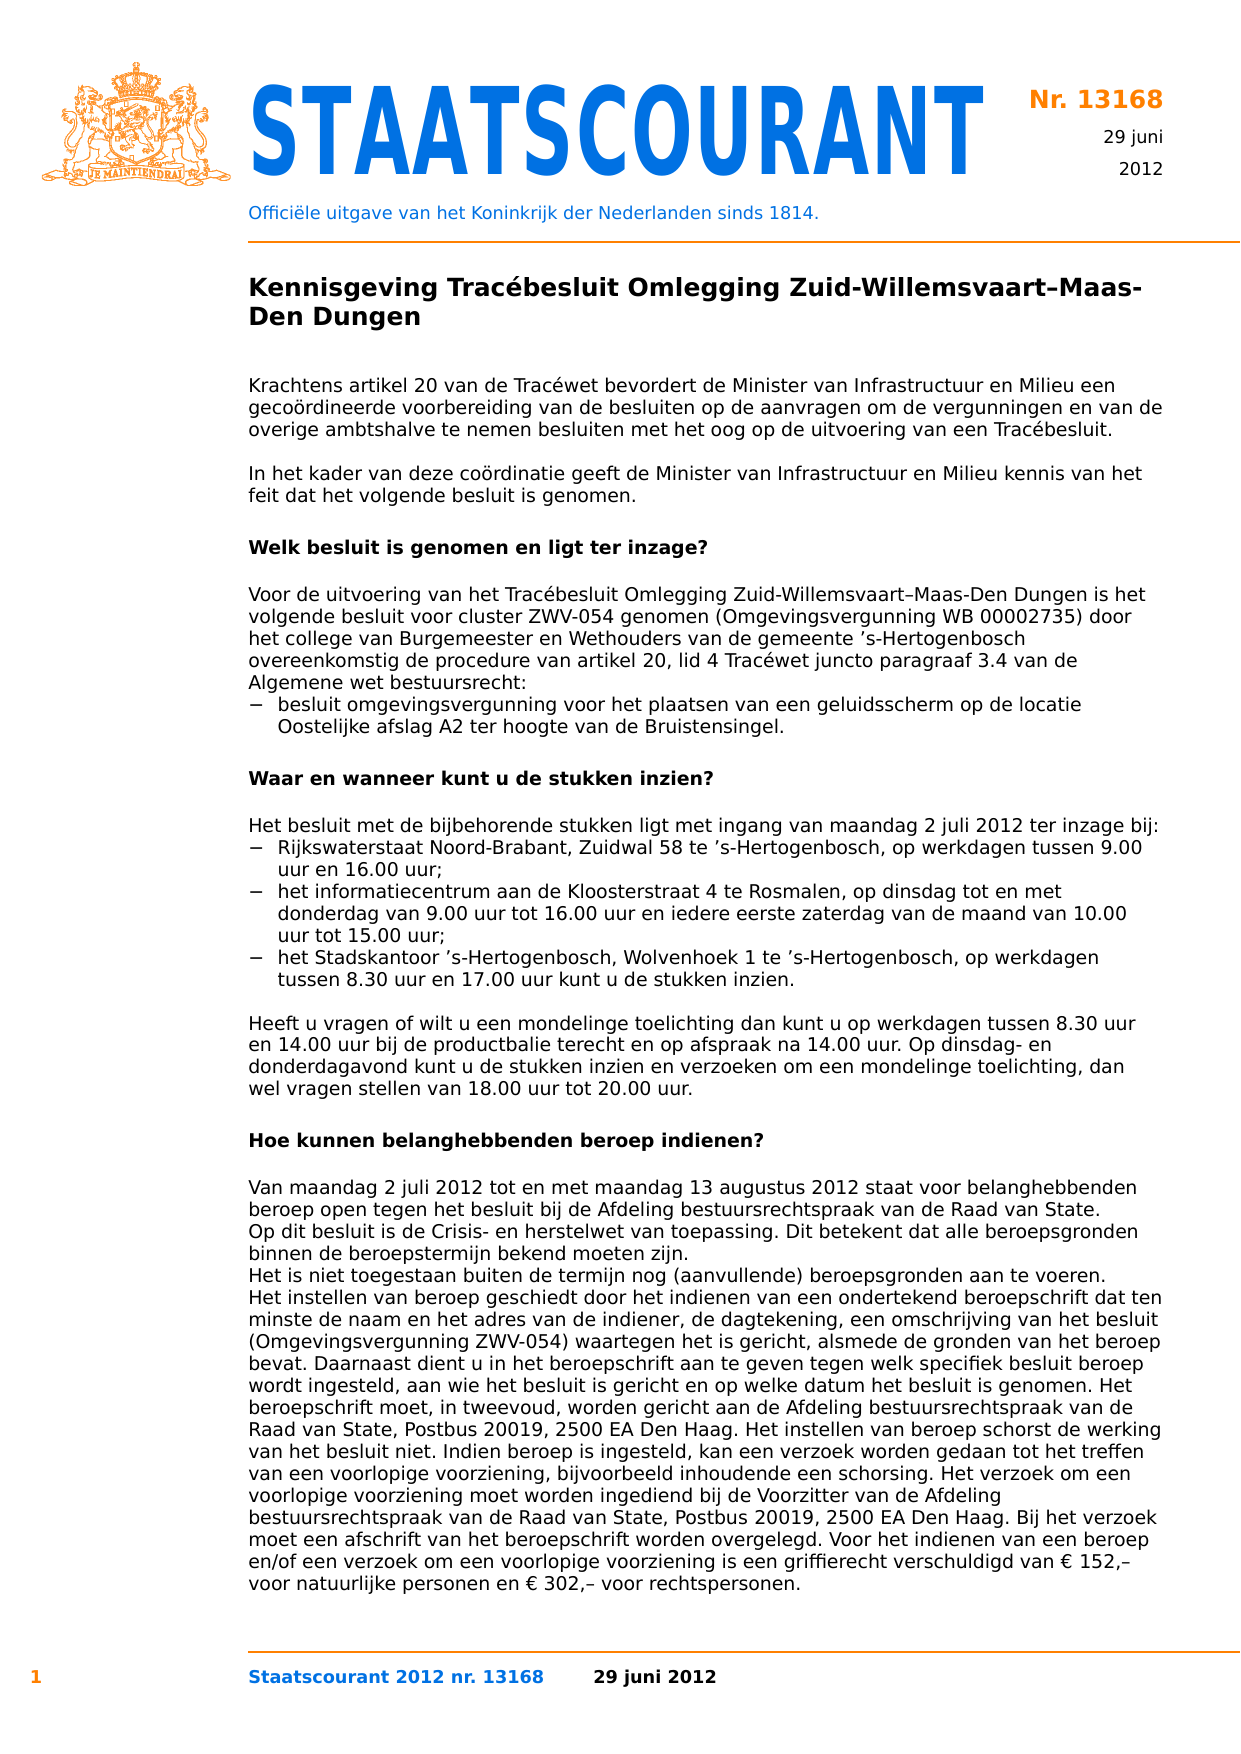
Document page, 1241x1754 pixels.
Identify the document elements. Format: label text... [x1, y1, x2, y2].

table_header Nr. 13168 [998, 62, 1240, 121]
subtitle Kennisgeving Tracébesluit Omlegging Zuid-Willemsvaart–Maas-Den Dungen [248, 273, 1163, 331]
table_header STAATSCOURANT [248, 62, 998, 203]
text Het besluit met de bijbehorende stukken ligt met ingang van maandag 2 juli 2012 ter inzage bij: [248, 815, 1163, 837]
table_cell 2012 [998, 153, 1240, 203]
text Het is niet toegestaan buiten de termijn nog (aanvullende) beroepsgronden aan te voeren. [248, 1265, 1163, 1287]
text − besluit omgevingsvergunning voor het plaatsen van een geluidsscherm op de locatie Oostelijke afslag A2 ter hoogte van de Bruistensingel. [248, 694, 1163, 738]
text In het kader van deze coördinatie geeft de Minister van Infrastructuur en Milieu kennis van het feit dat het volgende besluit is genomen. [248, 463, 1163, 507]
text Krachtens artikel 20 van de Tracéwet bevordert de Minister van Infrastructuur en Milieu een gecoördineerde voorbereiding van de besluiten op de aanvragen om de vergunningen en van de overige ambtshalve te nemen besluiten met het oog op de uitvoering van een Tracébesluit. [248, 375, 1163, 441]
table_cell Officiële uitgave van het Koninkrijk der Nederlanden sinds 1814. [248, 203, 1240, 241]
text − het informatiecentrum aan de Kloosterstraat 4 te Rosmalen, op dinsdag tot en met donderdag van 9.00 uur tot 16.00 uur en iedere eerste zaterdag van de maand van 10.00 uur tot 15.00 uur; [248, 881, 1163, 947]
text − Rijkswaterstaat Noord-Brabant, Zuidwal 58 te ’s-Hertogenbosch, op werkdagen tussen 9.00 uur en 16.00 uur; [248, 837, 1163, 881]
text Van maandag 2 juli 2012 tot en met maandag 13 augustus 2012 staat voor belanghebbenden beroep open tegen het besluit bij de Afdeling bestuursrechtspraak van de Raad van State. [248, 1177, 1163, 1221]
picture [41, 62, 231, 186]
table_cell 29 juni [998, 121, 1240, 153]
subtitle Welk besluit is genomen en ligt ter inzage? [248, 537, 1163, 559]
text Voor de uitvoering van het Tracébesluit Omlegging Zuid-Willemsvaart–Maas-Den Dungen is het volgende besluit voor cluster ZWV-054 genomen (Omgevingsvergunning WB 00002735) door het college van Burgemeester en Wethouders van de gemeente ’s-Hertogenbosch overeenkomstig de procedure van artikel 20, lid 4 Tracéwet juncto paragraaf 3.4 van de Algemene wet bestuursrecht: [248, 584, 1163, 694]
text Heeft u vragen of wilt u een mondelinge toelichting dan kunt u op werkdagen tussen 8.30 uur en 14.00 uur bij de productbalie terecht en op afspraak na 14.00 uur. Op dinsdag- en donderdagavond kunt u de stukken inzien en verzoeken om een mondelinge toelichting, dan wel vragen stellen van 18.00 uur tot 20.00 uur. [248, 1012, 1163, 1100]
subtitle Hoe kunnen belanghebbenden beroep indienen? [248, 1130, 1163, 1152]
text Het instellen van beroep geschiedt door het indienen van een ondertekend beroepschrift dat ten minste de naam en het adres van de indiener, de dagtekening, een omschrijving van het besluit (Omgevingsvergunning ZWV-054) waartegen het is gericht, alsmede de gronden van het beroep bevat. Daarnaast dient u in het beroepschrift aan te geven tegen welk specifiek besluit beroep wordt ingesteld, aan wie het besluit is gericht en op welke datum het besluit is genomen. Het beroepschrift moet, in tweevoud, worden gericht aan de Afdeling bestuursrechtspraak van de Raad van State, Postbus 20019, 2500 EA Den Haag. Het instellen van beroep schorst de werking van het besluit niet. Indien beroep is ingesteld, kan een verzoek worden gedaan tot het treffen van een voorlopige voorziening, bijvoorbeeld inhoudende een schorsing. Het verzoek om een voorlopige voorziening moet worden ingediend bij de Voorzitter van de Afdeling bestuursrechtspraak van de Raad van State, Postbus 20019, 2500 EA Den Haag. Bij het verzoek moet een afschrift van het beroepschrift worden overgelegd. Voor het indienen van een beroep en/of een verzoek om een voorlopige voorziening is een griffierecht verschuldigd van € 152,– voor natuurlijke personen en € 302,– voor rechtspersonen. [248, 1287, 1163, 1595]
subtitle Waar en wanneer kunt u de stukken inzien? [248, 768, 1163, 790]
text Op dit besluit is de Crisis- en herstelwet van toepassing. Dit betekent dat alle beroepsgronden binnen de beroepstermijn bekend moeten zijn. [248, 1221, 1163, 1265]
table_header [25, 62, 248, 241]
text − het Stadskantoor ’s-Hertogenbosch, Wolvenhoek 1 te ’s-Hertogenbosch, op werkdagen tussen 8.30 uur en 17.00 uur kunt u de stukken inzien. [248, 947, 1163, 991]
